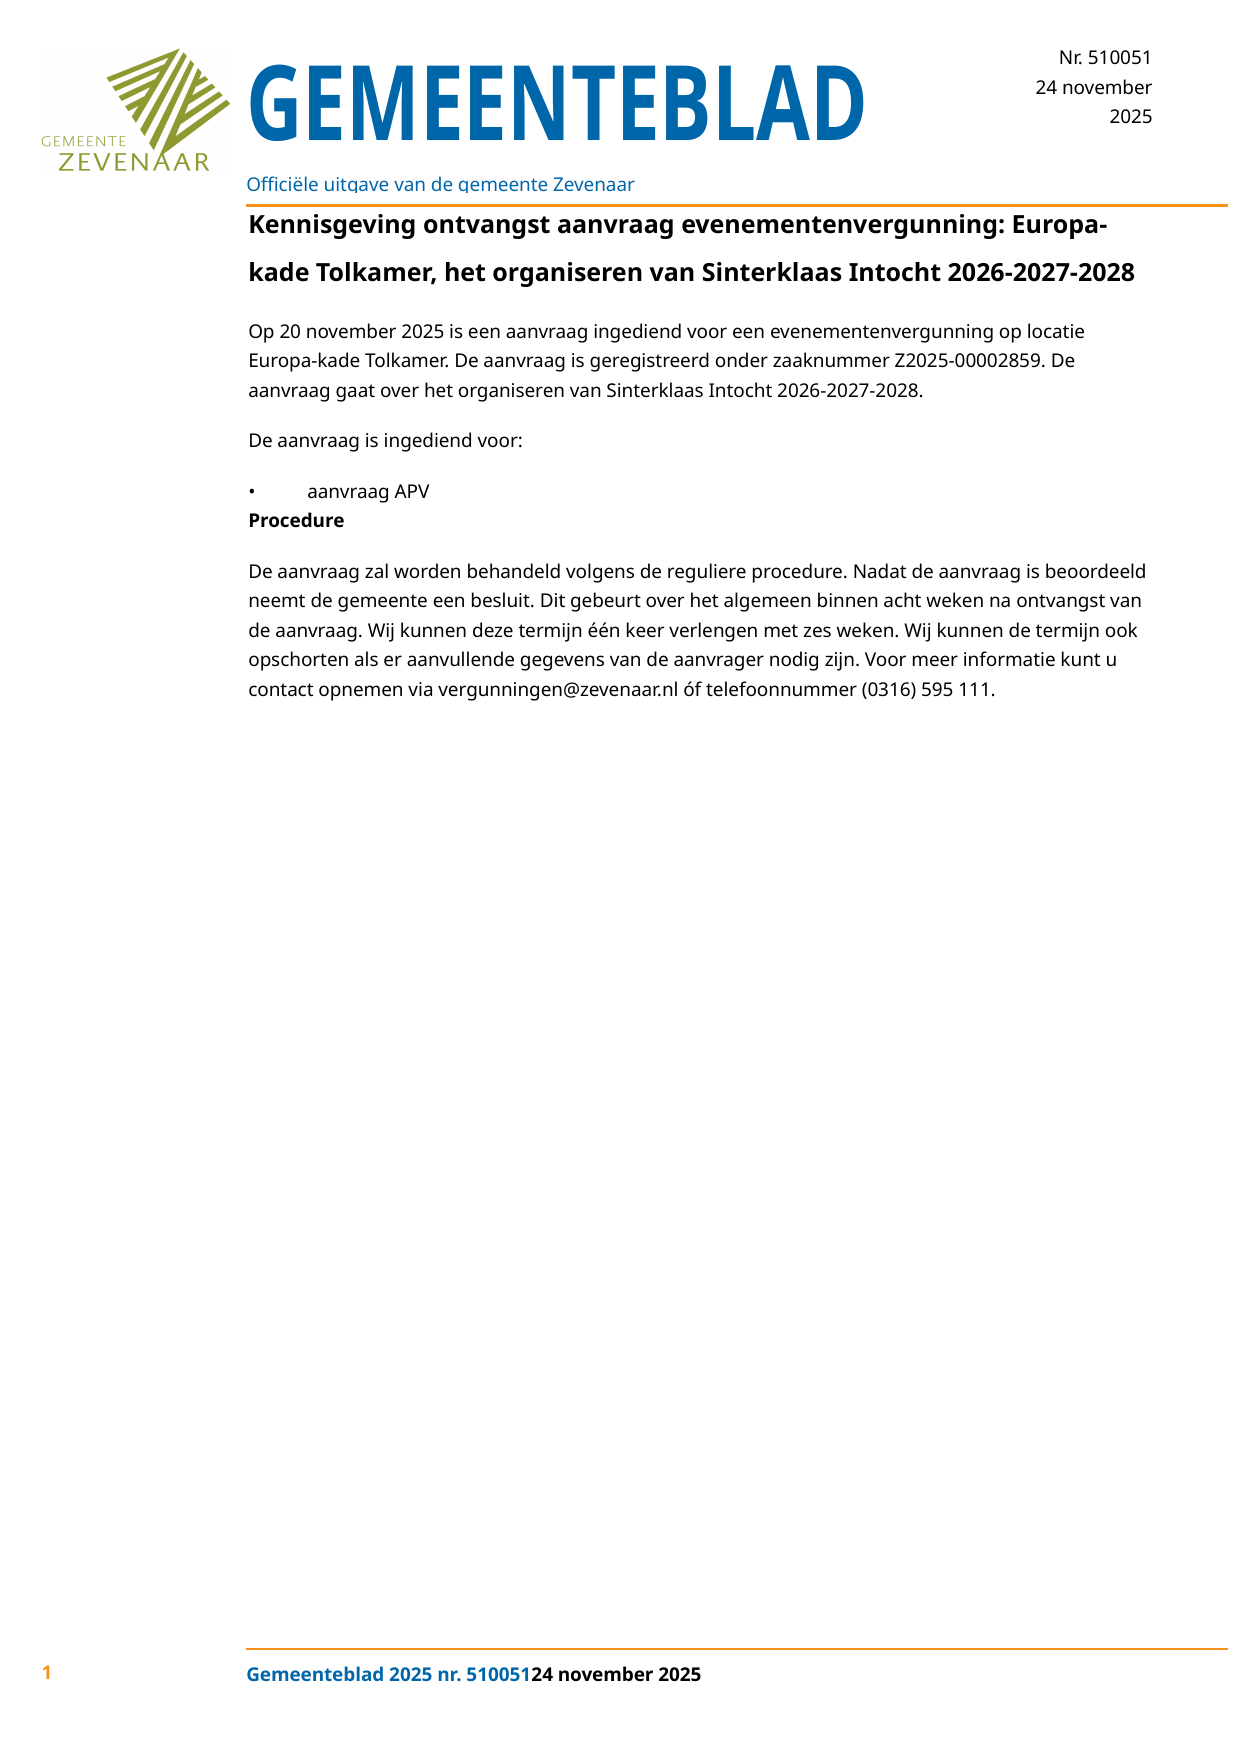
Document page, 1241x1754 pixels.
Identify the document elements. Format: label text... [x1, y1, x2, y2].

text Kennisgeving ontvangst aanvraag evenementenvergunning: Europa-kade Tolkamer, het organiseren van Sinterklaas Intocht 2026-2027-2028 [248, 207, 1152, 288]
text Op 20 november 2025 is een aanvraag ingediend voor een evenementenvergunning op locatie Europa-kade Tolkamer. De aanvraag is geregistreerd onder zaaknummer Z2025-00002859. De aanvraag gaat over het organiseren van Sinterklaas Intocht 2026-2027-2028. [248, 318, 1152, 403]
picture [41, 47, 231, 172]
text Procedure [248, 507, 1152, 533]
text De aanvraag zal worden behandeld volgens de reguliere procedure. Nadat de aanvraag is beoordeeld neemt de gemeente een besluit. Dit gebeurt over het algemeen binnen acht weken na ontvangst van de aanvraag. Wij kunnen deze termijn één keer verlengen met zes weken. Wij kunnen de termijn ook opschorten als er aanvullende gegevens van de aanvrager nodig zijn. Voor meer informatie kunt u contact opnemen via vergunningen@zevenaar.nl óf telefoonnummer (0316) 595 111. [248, 558, 1152, 702]
list aanvraag APV [248, 478, 1152, 504]
text De aanvraag is ingediend voor: [248, 427, 1152, 453]
